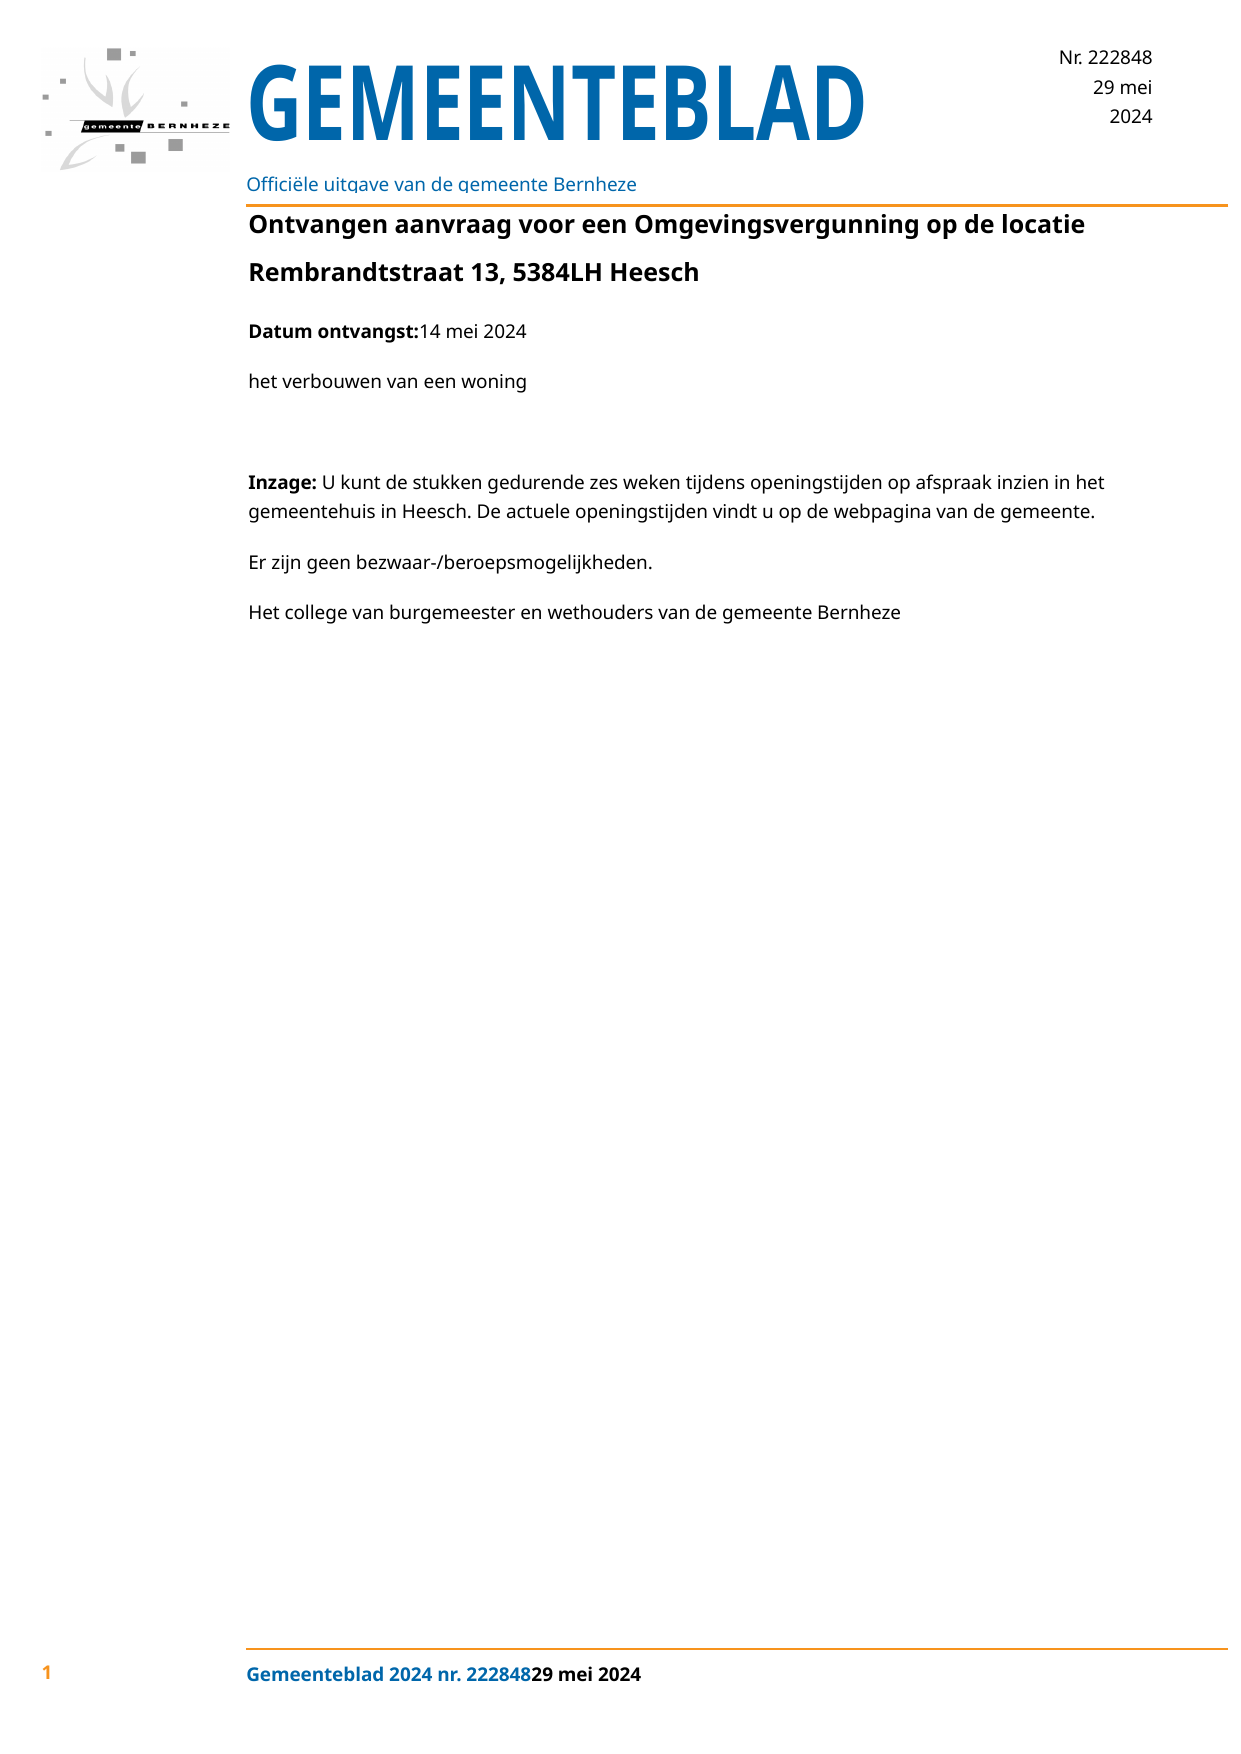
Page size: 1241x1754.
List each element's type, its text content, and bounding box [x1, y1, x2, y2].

text Ontvangen aanvraag voor een Omgevingsvergunning op de locatie Rembrandtstraat 13, 5384LH Heesch [248, 207, 1152, 288]
text Datum ontvangst:14 mei 2024 [248, 318, 1152, 344]
text het verbouwen van een woning [248, 368, 1152, 394]
text Inzage: U kunt de stukken gedurende zes weken tijdens openingstijden op afspraak inzien in het gemeentehuis in Heesch. De actuele openingstijden vindt u op de webpagina van de gemeente. [248, 469, 1152, 524]
picture [41, 47, 231, 172]
text Het college van burgemeester en wethouders van de gemeente Bernheze [248, 599, 1152, 625]
text Er zijn geen bezwaar-/beroepsmogelijkheden. [248, 549, 1152, 575]
